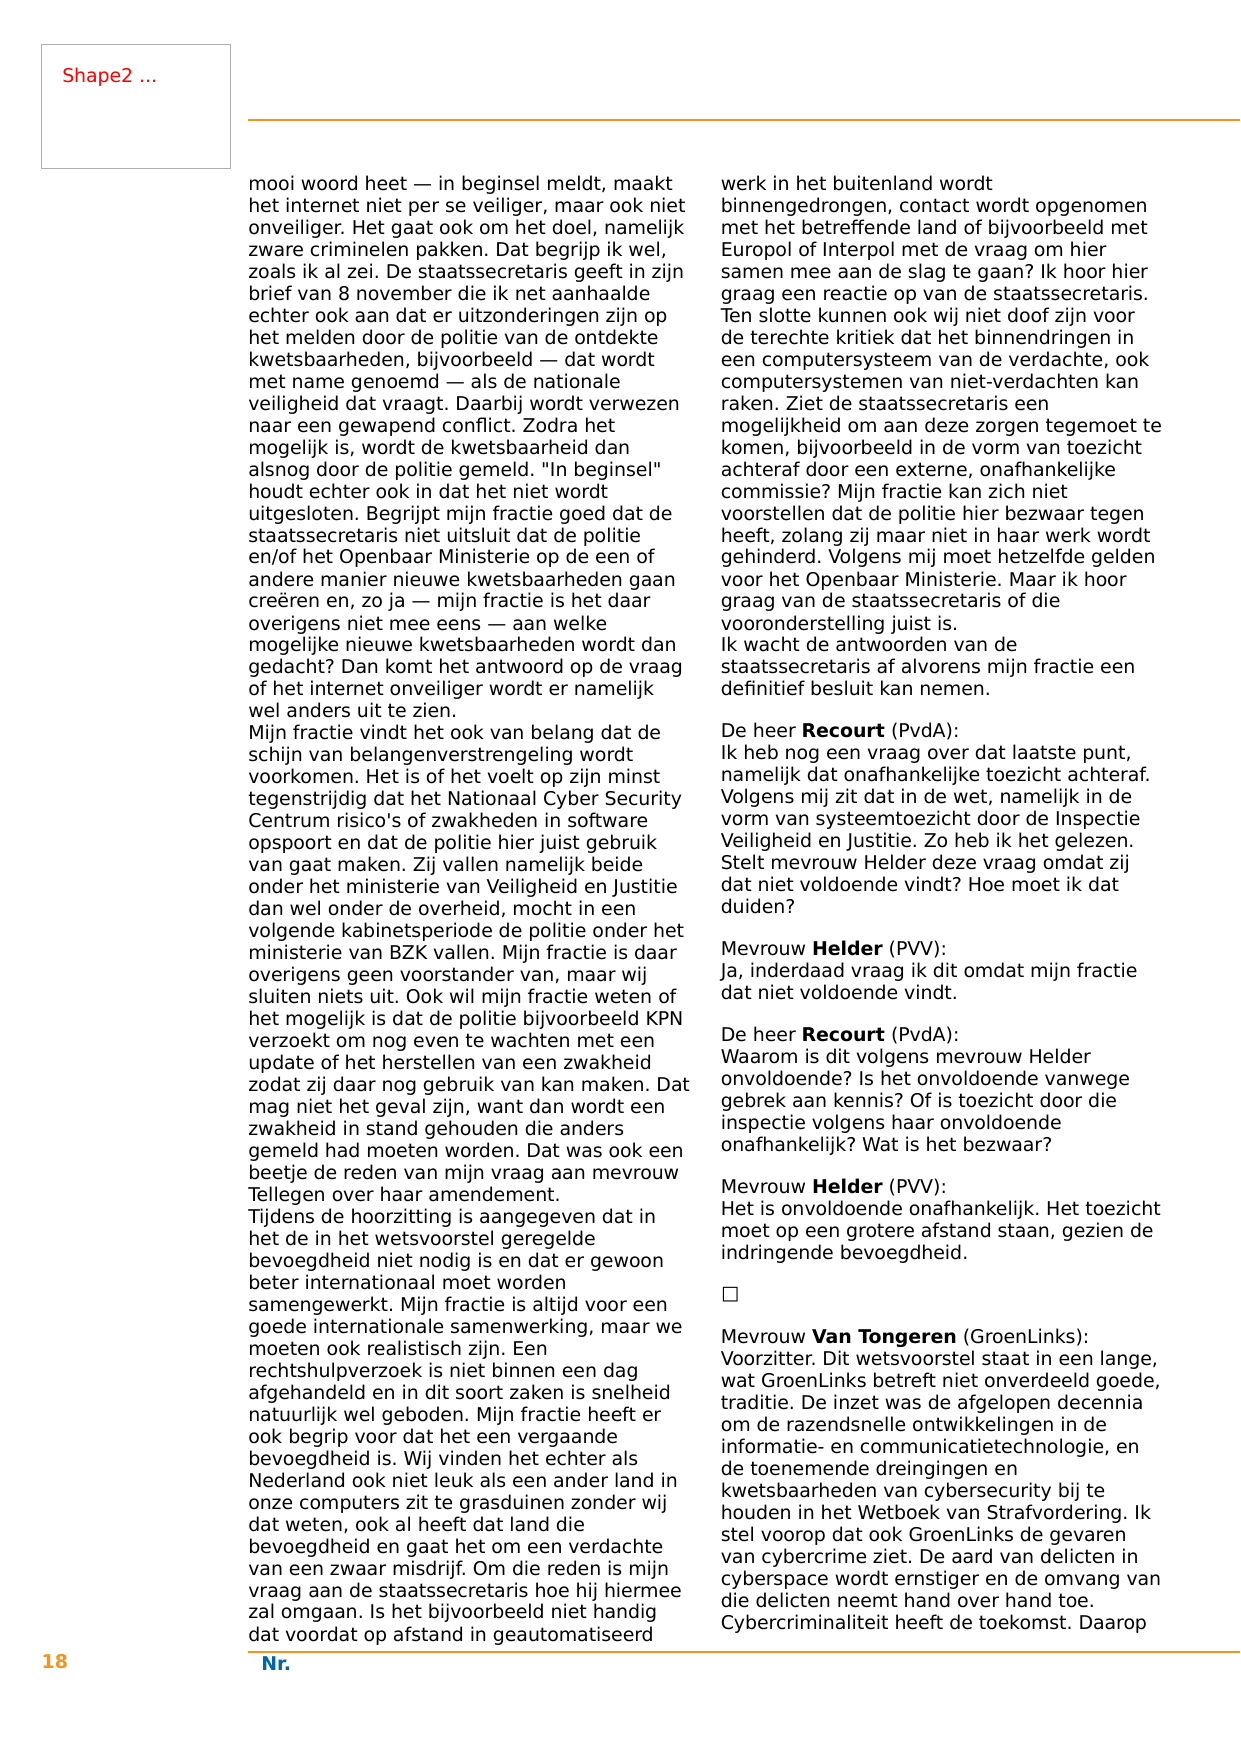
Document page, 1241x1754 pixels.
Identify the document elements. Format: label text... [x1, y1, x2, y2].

text ⬜ [721, 1284, 1163, 1306]
text Mevrouw Van Tongeren (GroenLinks): [721, 1326, 1163, 1348]
text Voorzitter. Dit wetsvoorstel staat in een lange, wat GroenLinks betreft niet onverdeeld goede, traditie. De inzet was de afgelopen decennia om de razendsnelle ontwikkelingen in de informatie- en communicatietechnologie, en de toenemende dreingingen en kwetsbaarheden van cybersecurity bij te houden in het Wetboek van Strafvordering. Ik stel voorop dat ook GroenLinks de gevaren van cybercrime ziet. De aard van delicten in cyberspace wordt ernstiger en de omvang van die delicten neemt hand over hand toe. Cybercriminaliteit heeft de toekomst. Daarop [721, 1348, 1163, 1633]
text mooi woord heet — in beginsel meldt, maakt het internet niet per se veiliger, maar ook niet onveiliger. Het gaat ook om het doel, namelijk zware criminelen pakken. Dat begrijp ik wel, zoals ik al zei. De staatssecretaris geeft in zijn brief van 8 november die ik net aanhaalde echter ook aan dat er uitzonderingen zijn op het melden door de politie van de ontdekte kwetsbaarheden, bijvoorbeeld — dat wordt met name genoemd — als de nationale veiligheid dat vraagt. Daarbij wordt verwezen naar een gewapend conflict. Zodra het mogelijk is, wordt de kwetsbaarheid dan alsnog door de politie gemeld. "In beginsel" houdt echter ook in dat het niet wordt uitgesloten. Begrijpt mijn fractie goed dat de staatssecretaris niet uitsluit dat de politie en/of het Openbaar Ministerie op de een of andere manier nieuwe kwetsbaarheden gaan creëren en, zo ja — mijn fractie is het daar overigens niet mee eens — aan welke mogelijke nieuwe kwetsbaarheden wordt dan gedacht? Dan komt het antwoord op de vraag of het internet onveiliger wordt er namelijk wel anders uit te zien. [248, 173, 691, 722]
text Mevrouw Helder (PVV): [721, 1176, 1163, 1198]
text De heer Recourt (PvdA): [721, 1024, 1163, 1046]
text Mevrouw Helder (PVV): [721, 938, 1163, 960]
text De heer Recourt (PvdA): [721, 720, 1163, 742]
text werk in het buitenland wordt binnengedrongen, contact wordt opgenomen met het betreffende land of bijvoorbeeld met Europol of Interpol met de vraag om hier samen mee aan de slag te gaan? Ik hoor hier graag een reactie op van de staatssecretaris. [721, 173, 1163, 305]
text Mijn fractie vindt het ook van belang dat de schijn van belangenverstrengeling wordt voorkomen. Het is of het voelt op zijn minst tegenstrijdig dat het Nationaal Cyber Security Centrum risico's of zwakheden in software opspoort en dat de politie hier juist gebruik van gaat maken. Zij vallen namelijk beide onder het ministerie van Veiligheid en Justitie dan wel onder de overheid, mocht in een volgende kabinetsperiode de politie onder het ministerie van BZK vallen. Mijn fractie is daar overigens geen voorstander van, maar wij sluiten niets uit. Ook wil mijn fractie weten of het mogelijk is dat de politie bijvoorbeeld KPN verzoekt om nog even te wachten met een update of het herstellen van een zwakheid zodat zij daar nog gebruik van kan maken. Dat mag niet het geval zijn, want dan wordt een zwakheid in stand gehouden die anders gemeld had moeten worden. Dat was ook een beetje de reden van mijn vraag aan mevrouw Tellegen over haar amendement. [248, 722, 691, 1206]
text Ik heb nog een vraag over dat laatste punt, namelijk dat onafhankelijke toezicht achteraf. Volgens mij zit dat in de wet, namelijk in de vorm van systeemtoezicht door de Inspectie Veiligheid en Justitie. Zo heb ik het gelezen. Stelt mevrouw Helder deze vraag omdat zij dat niet voldoende vindt? Hoe moet ik dat duiden? [721, 742, 1163, 918]
text Waarom is dit volgens mevrouw Helder onvoldoende? Is het onvoldoende vanwege gebrek aan kennis? Of is toezicht door die inspectie volgens haar onvoldoende onafhankelijk? Wat is het bezwaar? [721, 1046, 1163, 1156]
text Ten slotte kunnen ook wij niet doof zijn voor de terechte kritiek dat het binnendringen in een computersysteem van de verdachte, ook computersystemen van niet-verdachten kan raken. Ziet de staatssecretaris een mogelijkheid om aan deze zorgen tegemoet te komen, bijvoorbeeld in de vorm van toezicht achteraf door een externe, onafhankelijke commissie? Mijn fractie kan zich niet voorstellen dat de politie hier bezwaar tegen heeft, zolang zij maar niet in haar werk wordt gehinderd. Volgens mij moet hetzelfde gelden voor het Openbaar Ministerie. Maar ik hoor graag van de staatssecretaris of die vooronderstelling juist is. [721, 305, 1163, 634]
text Ik wacht de antwoorden van de staatssecretaris af alvorens mijn fractie een definitief besluit kan nemen. [721, 634, 1163, 700]
text Het is onvoldoende onafhankelijk. Het toezicht moet op een grotere afstand staan, gezien de indringende bevoegdheid. [721, 1198, 1163, 1264]
text Ja, inderdaad vraag ik dit omdat mijn fractie dat niet voldoende vindt. [721, 960, 1163, 1004]
text Tijdens de hoorzitting is aangegeven dat in het de in het wetsvoorstel geregelde bevoegdheid niet nodig is en dat er gewoon beter internationaal moet worden samengewerkt. Mijn fractie is altijd voor een goede internationale samenwerking, maar we moeten ook realistisch zijn. Een rechtshulpverzoek is niet binnen een dag afgehandeld en in dit soort zaken is snelheid natuurlijk wel geboden. Mijn fractie heeft er ook begrip voor dat het een vergaande bevoegdheid is. Wij vinden het echter als Nederland ook niet leuk als een ander land in onze computers zit te grasduinen zonder wij dat weten, ook al heeft dat land die bevoegdheid en gaat het om een verdachte van een zwaar misdrijf. Om die reden is mijn vraag aan de staatssecretaris hoe hij hiermee zal omgaan. Is het bijvoorbeeld niet handig dat voordat op afstand in geautomatiseerd [248, 1206, 691, 1645]
